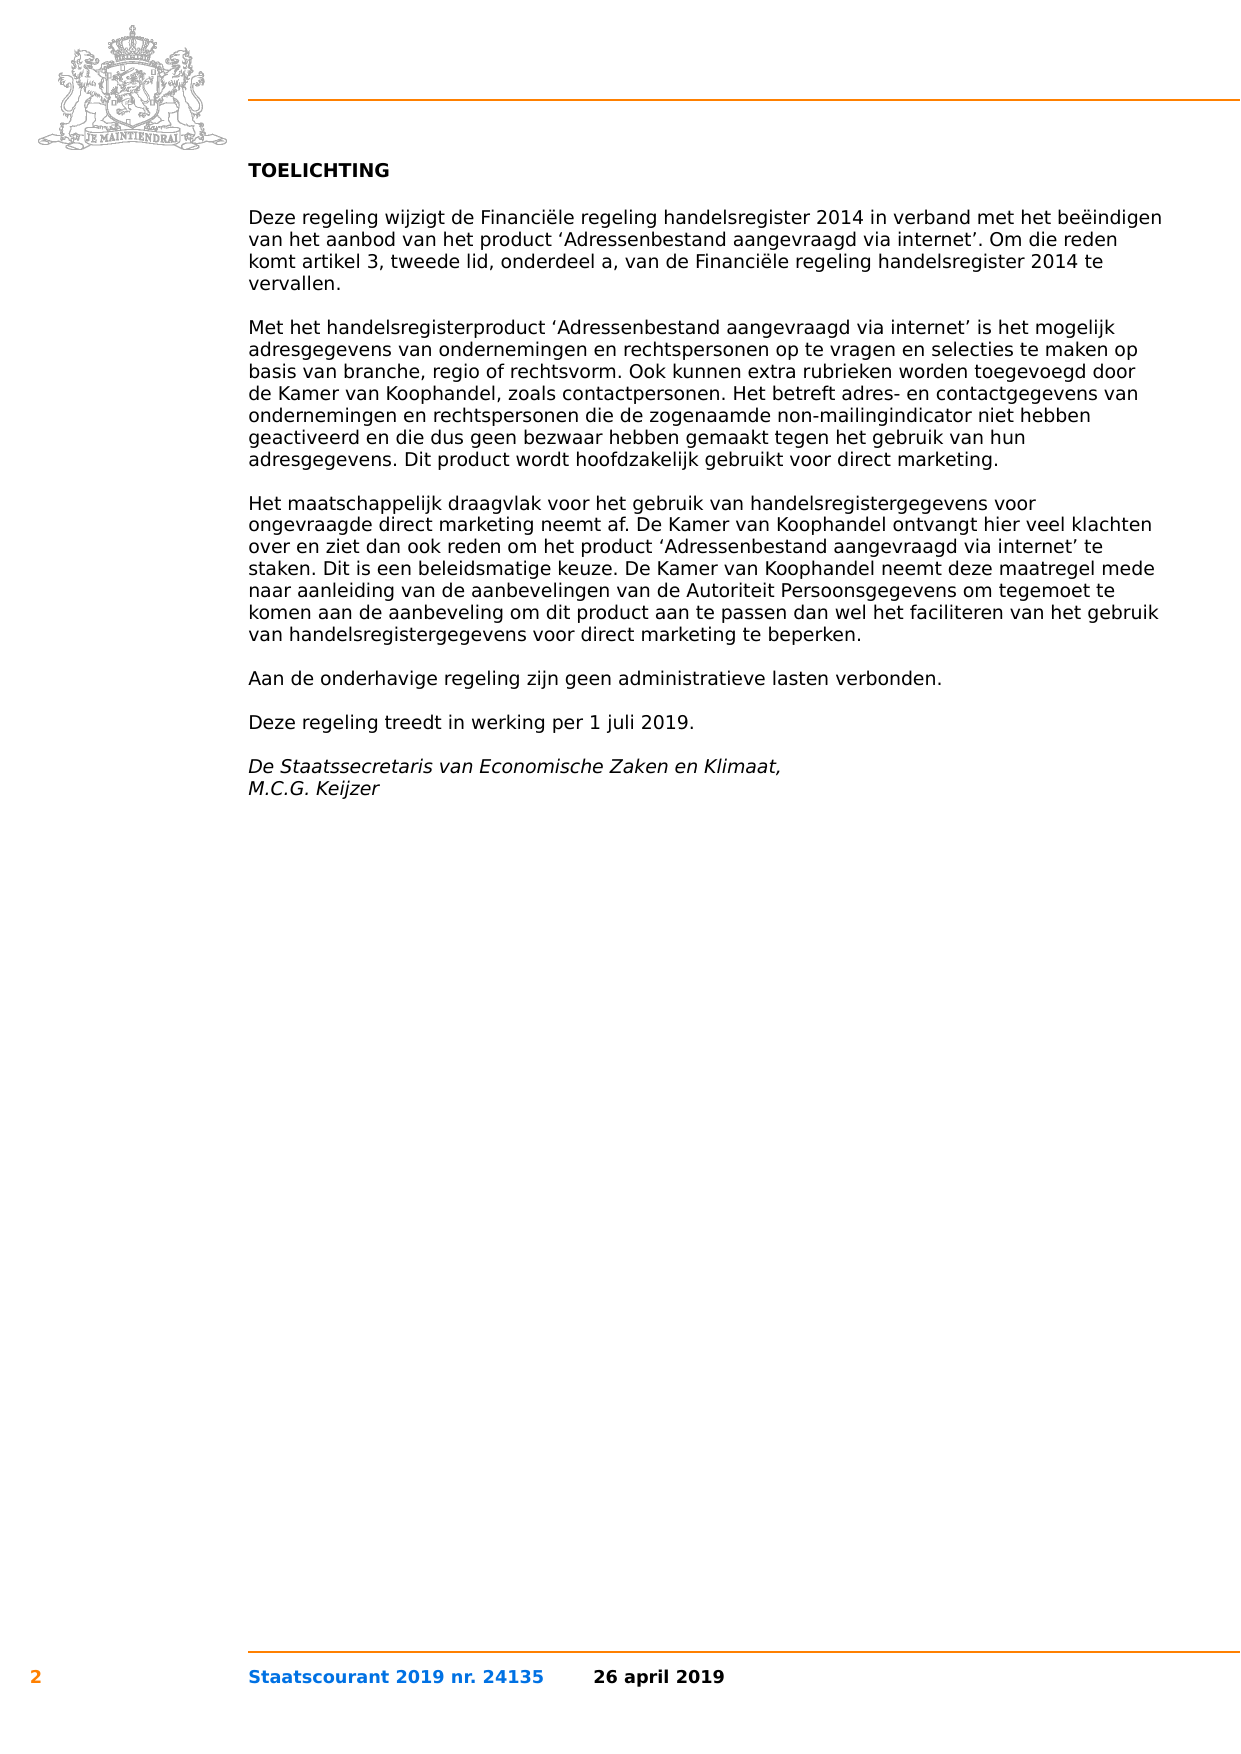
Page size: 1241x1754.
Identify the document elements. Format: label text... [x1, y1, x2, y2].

text Aan de onderhavige regeling zijn geen administratieve lasten verbonden. [248, 668, 1163, 690]
picture [38, 25, 227, 150]
text Deze regeling treedt in werking per 1 juli 2019. [248, 712, 1163, 734]
subtitle TOELICHTING [248, 160, 1163, 182]
text Met het handelsregisterproduct ‘Adressenbestand aangevraagd via internet’ is het mogelijk adresgegevens van ondernemingen en rechtspersonen op te vragen en selecties te maken op basis van branche, regio of rechtsvorm. Ook kunnen extra rubrieken worden toegevoegd door de Kamer van Koophandel, zoals contactpersonen. Het betreft adres- en contactgegevens van ondernemingen en rechtspersonen die de zogenaamde non-mailingindicator niet hebben geactiveerd en die dus geen bezwaar hebben gemaakt tegen het gebruik van hun adresgegevens. Dit product wordt hoofdzakelijk gebruikt voor direct marketing. [248, 317, 1163, 471]
text De Staatssecretaris van Economische Zaken en Klimaat, M.C.G. Keijzer [248, 756, 1163, 800]
text Het maatschappelijk draagvlak voor het gebruik van handelsregistergegevens voor ongevraagde direct marketing neemt af. De Kamer van Koophandel ontvangt hier veel klachten over en ziet dan ook reden om het product ‘Adressenbestand aangevraagd via internet’ te staken. Dit is een beleidsmatige keuze. De Kamer van Koophandel neemt deze maatregel mede naar aanleiding van de aanbevelingen van de Autoriteit Persoonsgegevens om tegemoet te komen aan de aanbeveling om dit product aan te passen dan wel het faciliteren van het gebruik van handelsregistergegevens voor direct marketing te beperken. [248, 492, 1163, 646]
text Deze regeling wijzigt de Financiële regeling handelsregister 2014 in verband met het beëindigen van het aanbod van het product ‘Adressenbestand aangevraagd via internet’. Om die reden komt artikel 3, tweede lid, onderdeel a, van de Financiële regeling handelsregister 2014 te vervallen. [248, 207, 1163, 295]
